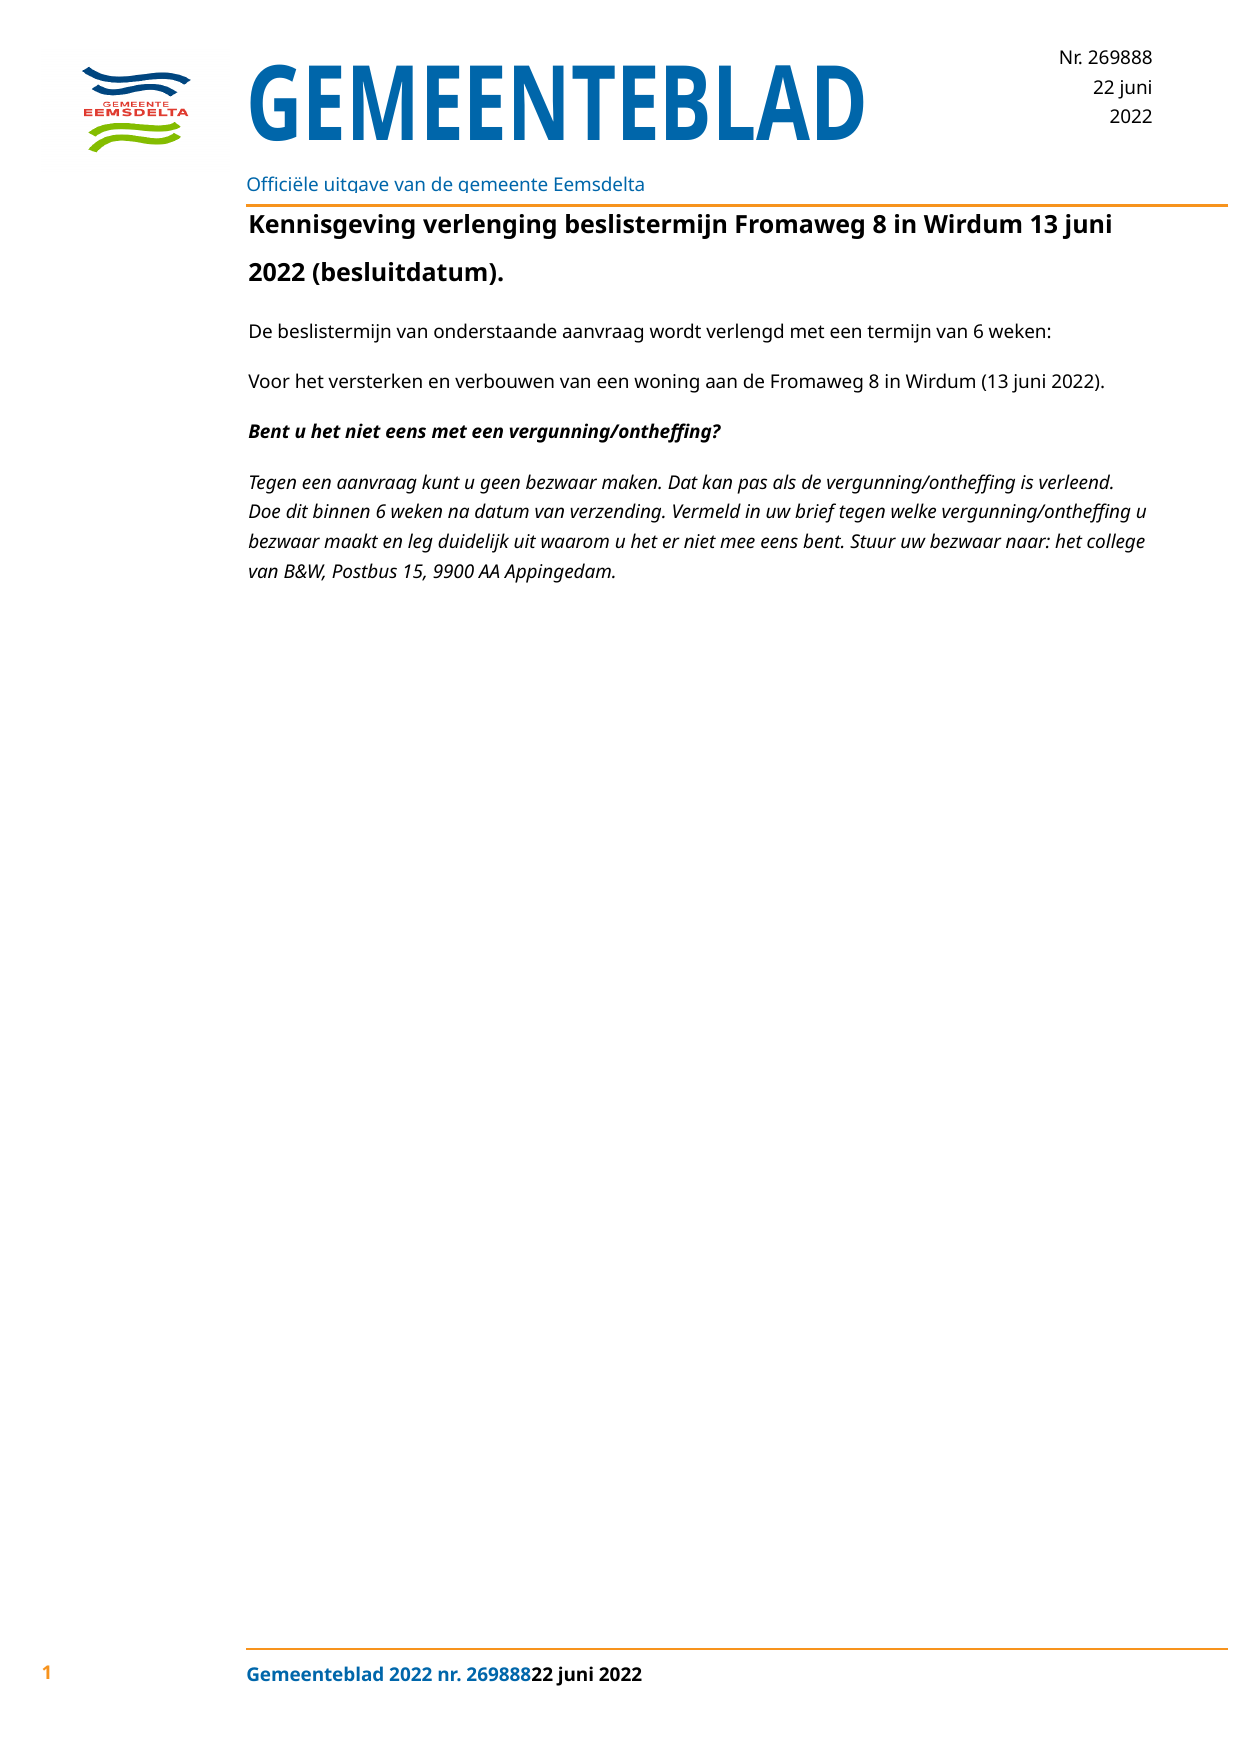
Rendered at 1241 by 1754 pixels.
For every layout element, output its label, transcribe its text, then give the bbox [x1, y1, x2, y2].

text De beslistermijn van onderstaande aanvraag wordt verlengd met een termijn van 6 weken: [248, 318, 1152, 344]
text Bent u het niet eens met een vergunning/ontheffing? [248, 419, 1152, 444]
text Tegen een aanvraag kunt u geen bezwaar maken. Dat kan pas als de vergunning/ontheffing is verleend. Doe dit binnen 6 weken na datum van verzending. Vermeld in uw brief tegen welke vergunning/ontheffing u bezwaar maakt en leg duidelijk uit waarom u het er niet mee eens bent. Stuur uw bezwaar naar: het college van B&W, Postbus 15, 9900 AA Appingedam. [248, 469, 1152, 584]
text Voor het versterken en verbouwen van een woning aan de Fromaweg 8 in Wirdum (13 juni 2022). [248, 368, 1152, 394]
text Kennisgeving verlenging beslistermijn Fromaweg 8 in Wirdum 13 juni 2022 (besluitdatum). [248, 207, 1152, 288]
picture [41, 47, 231, 172]
